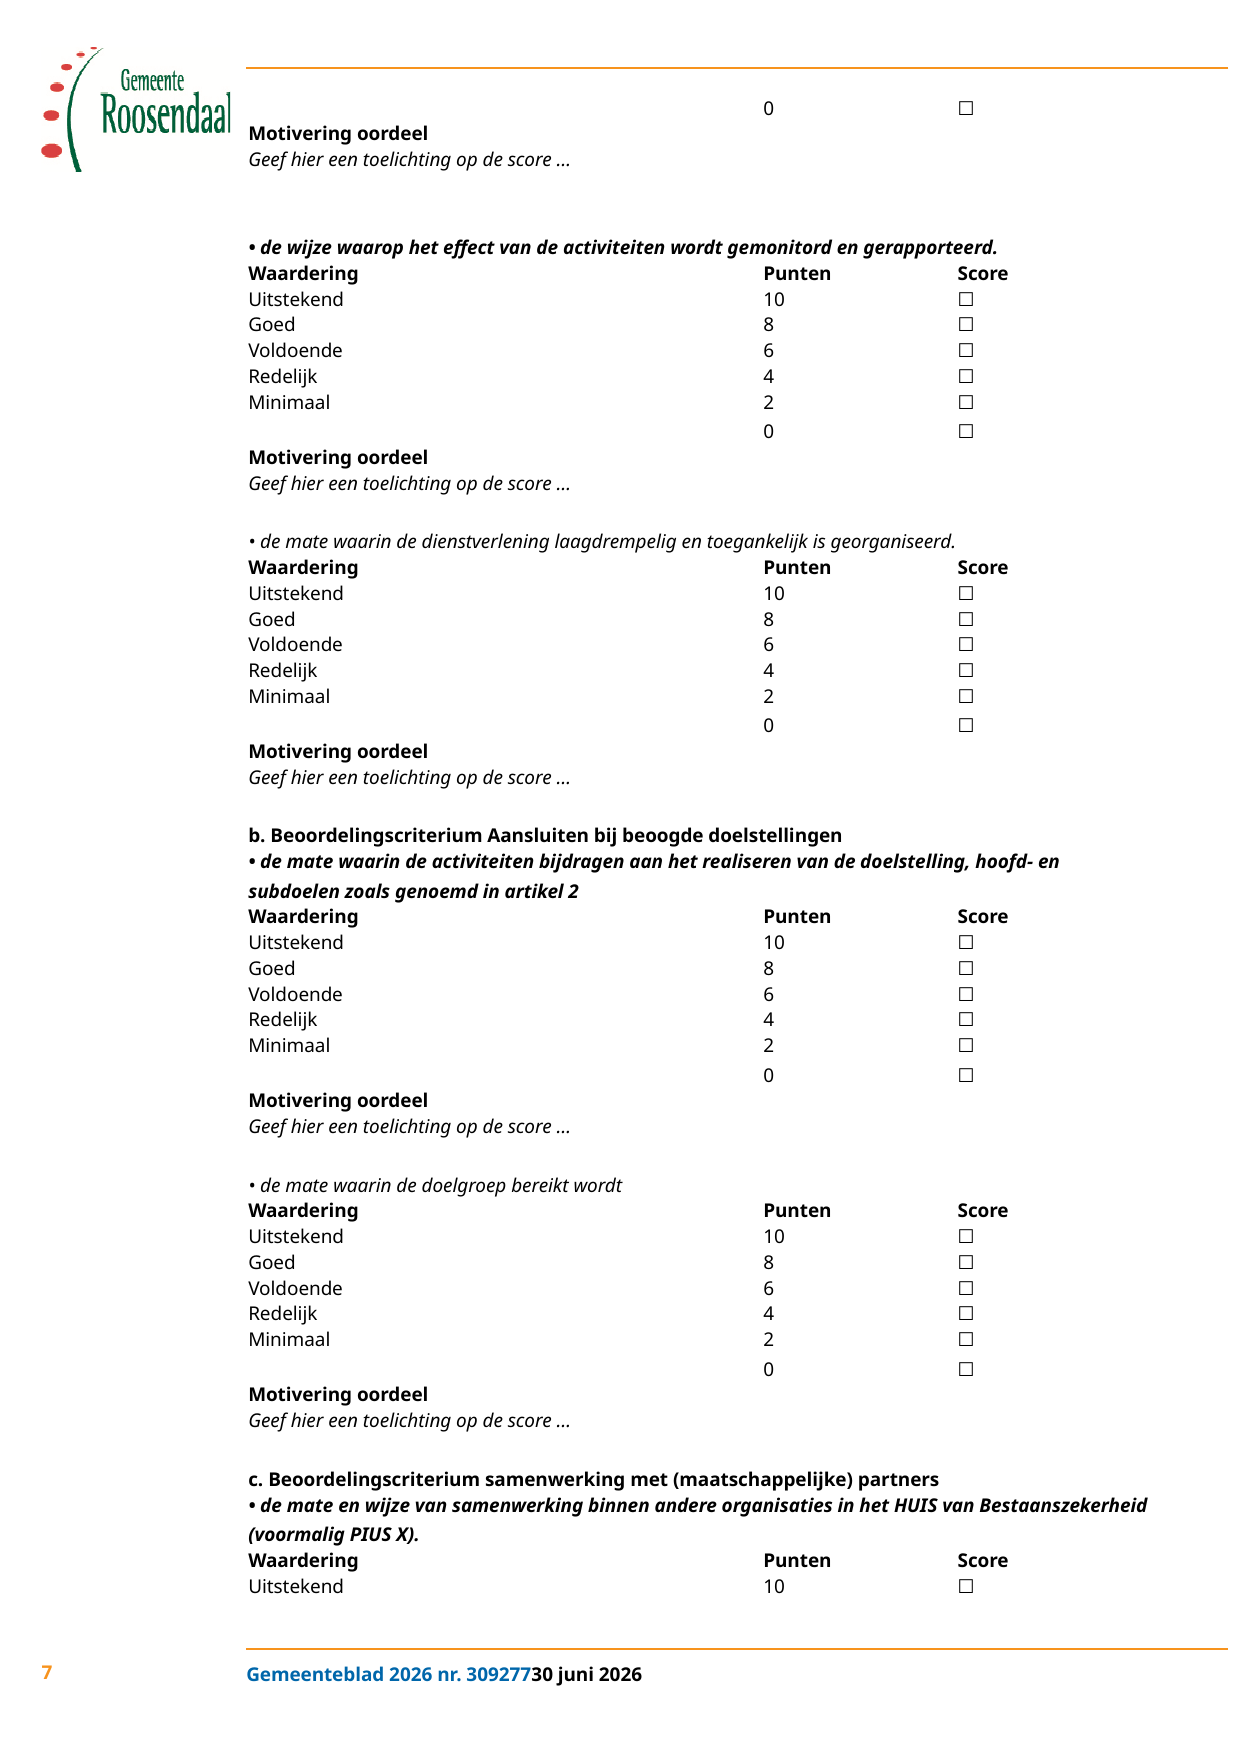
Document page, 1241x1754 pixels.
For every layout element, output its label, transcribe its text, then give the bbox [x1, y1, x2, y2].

table_cell [248, 95, 763, 121]
table_cell 2 0 [763, 683, 957, 738]
table_cell Punten [763, 1198, 957, 1223]
table_cell Minimaal [248, 683, 763, 738]
table_cell 2 0 [763, 389, 957, 444]
table_cell ☐ [958, 631, 1152, 657]
table_cell Geef hier een toelichting op de score … [248, 764, 1152, 790]
table_cell ☐ [958, 1275, 1152, 1301]
table_cell ☐ [958, 312, 1152, 337]
table_cell Goed [248, 955, 763, 981]
table_cell Waardering [248, 1198, 763, 1223]
table_cell ☐ ☐ [958, 389, 1152, 444]
table_cell ☐ [958, 955, 1152, 981]
table_cell Punten [763, 260, 957, 286]
table_header • de wijze waarop het effect van de activiteiten wordt gemonitord en gerapporteerd. [248, 235, 1152, 260]
table_cell ☐ [958, 657, 1152, 683]
table_cell Uitstekend [248, 286, 763, 312]
table_cell Uitstekend [248, 1573, 763, 1598]
table_cell 2 0 [763, 1326, 957, 1382]
table_cell 10 [763, 1573, 957, 1598]
table_cell 6 [763, 981, 957, 1007]
table_cell 6 [763, 1275, 957, 1301]
table_cell 10 [763, 286, 957, 312]
table_cell 10 [763, 929, 957, 955]
table_cell 6 [763, 338, 957, 363]
table_cell Waardering [248, 554, 763, 580]
table_cell • de mate en wijze van samenwerking binnen andere organisaties in het HUIS van Bestaanszekerheid (voormalig PIUS X). [248, 1492, 1152, 1547]
table_cell Punten [763, 554, 957, 580]
table_header • de mate waarin de dienstverlening laagdrempelig en toegankelijk is georganiseerd. [248, 529, 1152, 554]
table_cell ☐ [958, 338, 1152, 363]
table_cell Waardering [248, 904, 763, 929]
table_cell Uitstekend [248, 929, 763, 955]
table_header • de mate waarin de doelgroep bereikt wordt [248, 1172, 1152, 1198]
table_cell Motivering oordeel [248, 444, 1152, 470]
table_cell Score [958, 554, 1152, 580]
table_cell Motivering oordeel [248, 1088, 1152, 1113]
picture [41, 47, 231, 172]
table_cell Minimaal [248, 1032, 763, 1088]
table_cell ☐ ☐ [958, 683, 1152, 738]
table_cell • de mate waarin de activiteiten bijdragen aan het realiseren van de doelstelling, hoofd- en subdoelen zoals genoemd in artikel 2 [248, 848, 1152, 904]
table_cell 0 [763, 95, 957, 121]
table_cell Waardering [248, 260, 763, 286]
table_cell Geef hier een toelichting op de score … [248, 146, 1152, 202]
table_cell 4 [763, 363, 957, 389]
table_cell Motivering oordeel [248, 121, 1152, 146]
table_cell Goed [248, 1249, 763, 1275]
table_cell 8 [763, 606, 957, 631]
table_cell Uitstekend [248, 1224, 763, 1249]
table_cell Score [958, 260, 1152, 286]
table_cell Motivering oordeel [248, 1382, 1152, 1407]
table_cell Score [958, 1198, 1152, 1223]
table_cell 6 [763, 631, 957, 657]
table_cell ☐ ☐ [958, 1326, 1152, 1382]
table_cell Minimaal [248, 1326, 763, 1382]
table_cell 8 [763, 312, 957, 337]
table_cell 10 [763, 580, 957, 606]
table_cell ☐ [958, 929, 1152, 955]
table_cell ☐ [958, 286, 1152, 312]
table_cell ☐ [958, 1224, 1152, 1249]
table_cell ☐ [958, 363, 1152, 389]
table_cell 2 0 [763, 1032, 957, 1088]
table_cell Punten [763, 904, 957, 929]
table_cell Voldoende [248, 1275, 763, 1301]
table_cell 4 [763, 1007, 957, 1032]
table_cell Waardering [248, 1547, 763, 1573]
table_cell Score [958, 1547, 1152, 1573]
table_cell 8 [763, 1249, 957, 1275]
table_cell Goed [248, 606, 763, 631]
table_cell ☐ [958, 981, 1152, 1007]
table_cell Geef hier een toelichting op de score … [248, 470, 1152, 496]
table_cell Uitstekend [248, 580, 763, 606]
table_header b. Beoordelingscriterium Aansluiten bij beoogde doelstellingen [248, 823, 1152, 848]
table_cell ☐ [958, 1007, 1152, 1032]
table_cell 4 [763, 657, 957, 683]
table_cell ☐ [958, 1249, 1152, 1275]
table_header c. Beoordelingscriterium samenwerking met (maatschappelijke) partners [248, 1466, 1152, 1492]
table_cell Punten [763, 1547, 957, 1573]
table_cell Redelijk [248, 657, 763, 683]
table_cell Score [958, 904, 1152, 929]
table_cell ☐ [958, 95, 1152, 121]
table_cell ☐ ☐ [958, 1032, 1152, 1088]
table_cell Minimaal [248, 389, 763, 444]
table_cell ☐ [958, 606, 1152, 631]
table_cell Redelijk [248, 1301, 763, 1326]
table_cell Motivering oordeel [248, 738, 1152, 764]
table_cell Voldoende [248, 631, 763, 657]
table_cell ☐ [958, 580, 1152, 606]
table_cell 4 [763, 1301, 957, 1326]
table_cell Redelijk [248, 363, 763, 389]
table_cell Redelijk [248, 1007, 763, 1032]
table_cell Geef hier een toelichting op de score … [248, 1408, 1152, 1433]
table_cell ☐ [958, 1301, 1152, 1326]
table_cell 10 [763, 1224, 957, 1249]
table_cell Voldoende [248, 981, 763, 1007]
table_cell Goed [248, 312, 763, 337]
table_cell ☐ [958, 1573, 1152, 1598]
table_cell Voldoende [248, 338, 763, 363]
table_cell 8 [763, 955, 957, 981]
table_cell Geef hier een toelichting op de score … [248, 1113, 1152, 1139]
